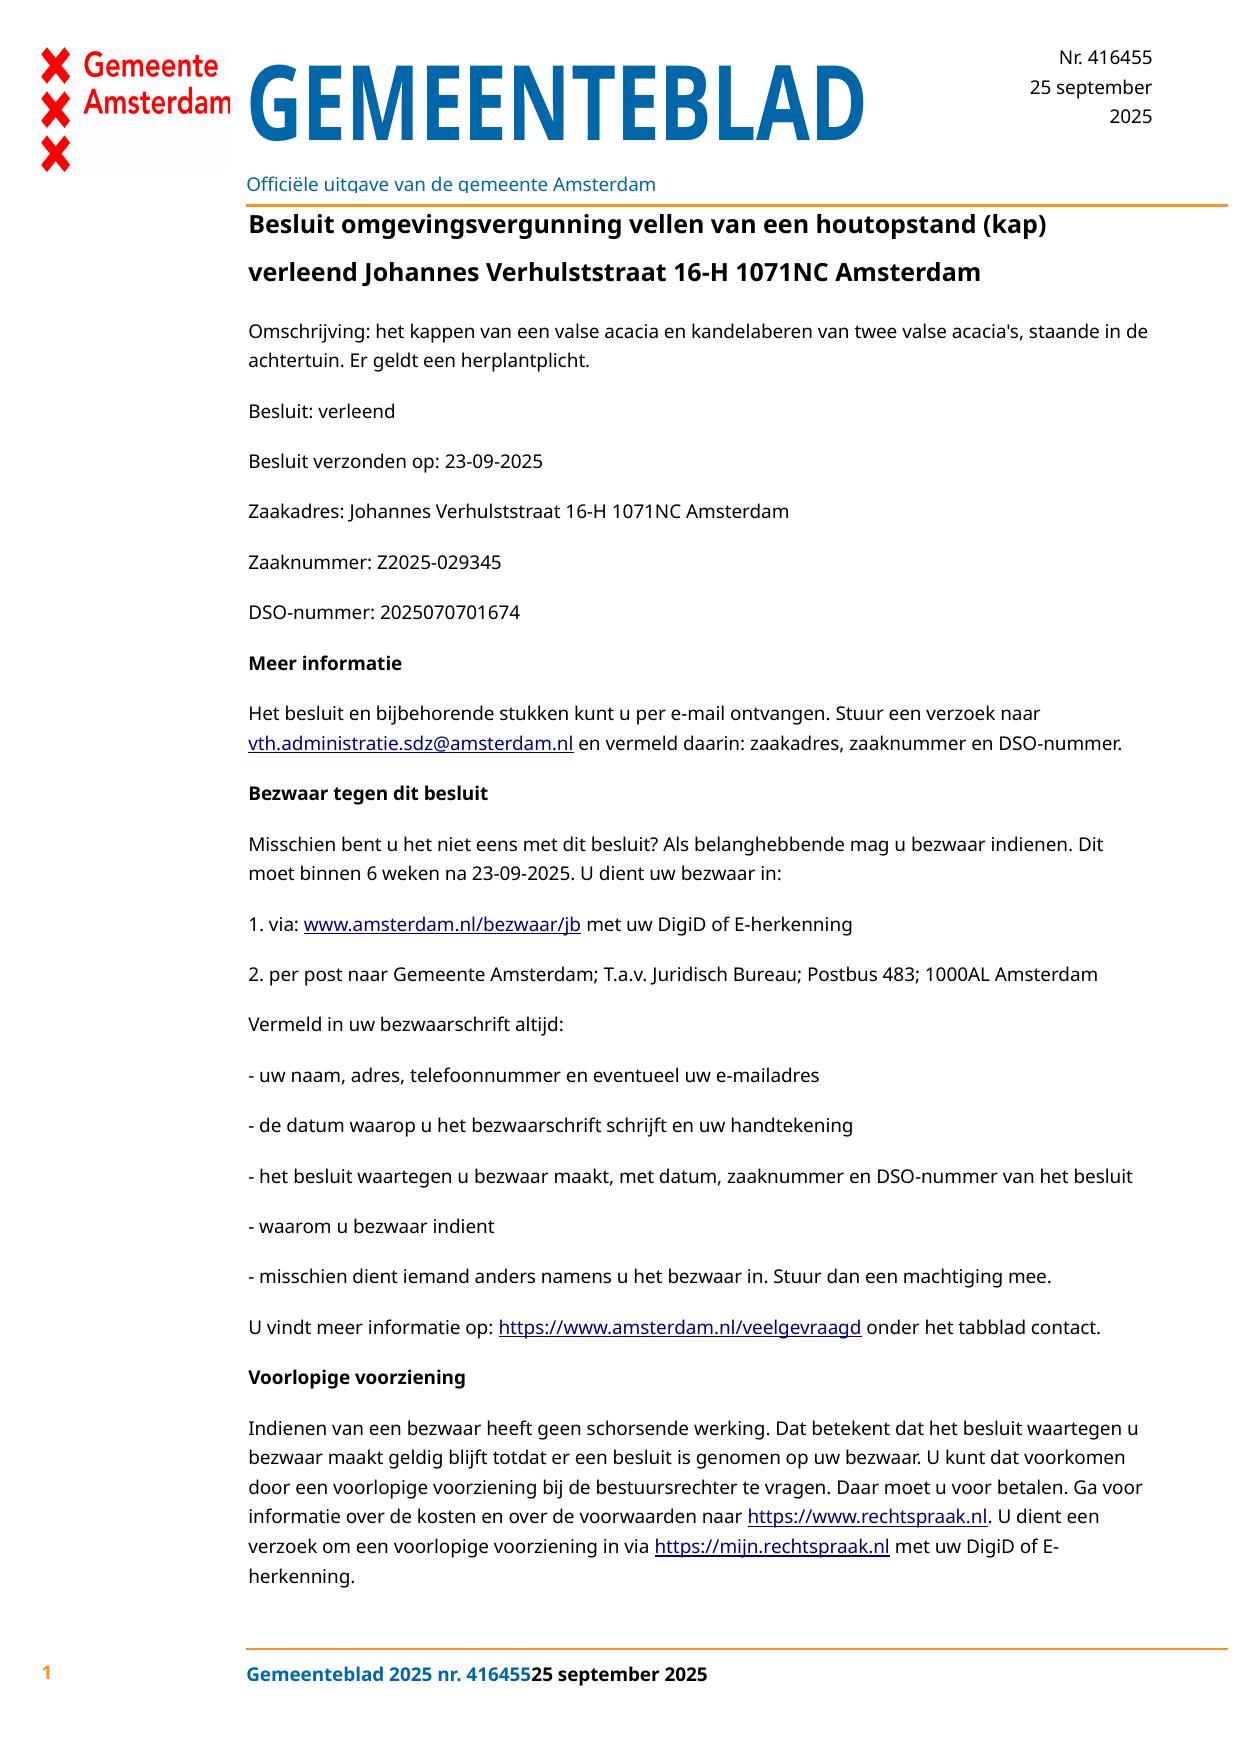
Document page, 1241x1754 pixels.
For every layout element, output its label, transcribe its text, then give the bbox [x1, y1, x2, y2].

text Besluit omgevingsvergunning vellen van een houtopstand (kap) verleend Johannes Verhulststraat 16-H 1071NC Amsterdam [248, 207, 1152, 288]
text Het besluit en bijbehorende stukken kunt u per e-mail ontvangen. Stuur een verzoek naar vth.administratie.sdz@amsterdam.nl en vermeld daarin: zaakadres, zaaknummer en DSO-nummer. [248, 700, 1152, 756]
text Zaaknummer: Z2025-029345 [248, 549, 1152, 575]
text Indienen van een bezwaar heeft geen schorsende werking. Dat betekent dat het besluit waartegen u bezwaar maakt geldig blijft totdat er een besluit is genomen op uw bezwaar. U kunt dat voorkomen door een voorlopige voorziening bij de bestuursrechter te vragen. Daar moet u voor betalen. Ga voor informatie over de kosten en over de voorwaarden naar https://www.rechtspraak.nl. U dient een verzoek om een voorlopige voorziening in via https://mijn.rechtspraak.nl met uw DigiD of E-herkenning. [248, 1415, 1152, 1589]
text Vermeld in uw bezwaarschrift altijd: [248, 1012, 1152, 1037]
text 2. per post naar Gemeente Amsterdam; T.a.v. Juridisch Bureau; Postbus 483; 1000AL Amsterdam [248, 961, 1152, 987]
text Meer informatie [248, 650, 1152, 676]
text - uw naam, adres, telefoonnummer en eventueel uw e-mailadres [248, 1062, 1152, 1088]
text Voorlopige voorziening [248, 1364, 1152, 1390]
text Besluit verzonden op: 23-09-2025 [248, 448, 1152, 474]
text - de datum waarop u het bezwaarschrift schrijft en uw handtekening [248, 1112, 1152, 1138]
text DSO-nummer: 2025070701674 [248, 599, 1152, 625]
text 1. via: www.amsterdam.nl/bezwaar/jb met uw DigiD of E-herkenning [248, 911, 1152, 937]
text - waarom u bezwaar indient [248, 1213, 1152, 1239]
text Omschrijving: het kappen van een valse acacia en kandelaberen van twee valse acacia's, staande in de achtertuin. Er geldt een herplantplicht. [248, 318, 1152, 373]
text - het besluit waartegen u bezwaar maakt, met datum, zaaknummer en DSO-nummer van het besluit [248, 1163, 1152, 1189]
text U vindt meer informatie op: https://www.amsterdam.nl/veelgevraagd onder het tabblad contact. [248, 1314, 1152, 1340]
text Misschien bent u het niet eens met dit besluit? Als belanghebbende mag u bezwaar indienen. Dit moet binnen 6 weken na 23-09-2025. U dient uw bezwaar in: [248, 831, 1152, 886]
text Besluit: verleend [248, 398, 1152, 424]
text Bezwaar tegen dit besluit [248, 780, 1152, 806]
text - misschien dient iemand anders namens u het bezwaar in. Stuur dan een machtiging mee. [248, 1264, 1152, 1289]
picture [41, 47, 231, 172]
text Zaakadres: Johannes Verhulststraat 16-H 1071NC Amsterdam [248, 499, 1152, 524]
